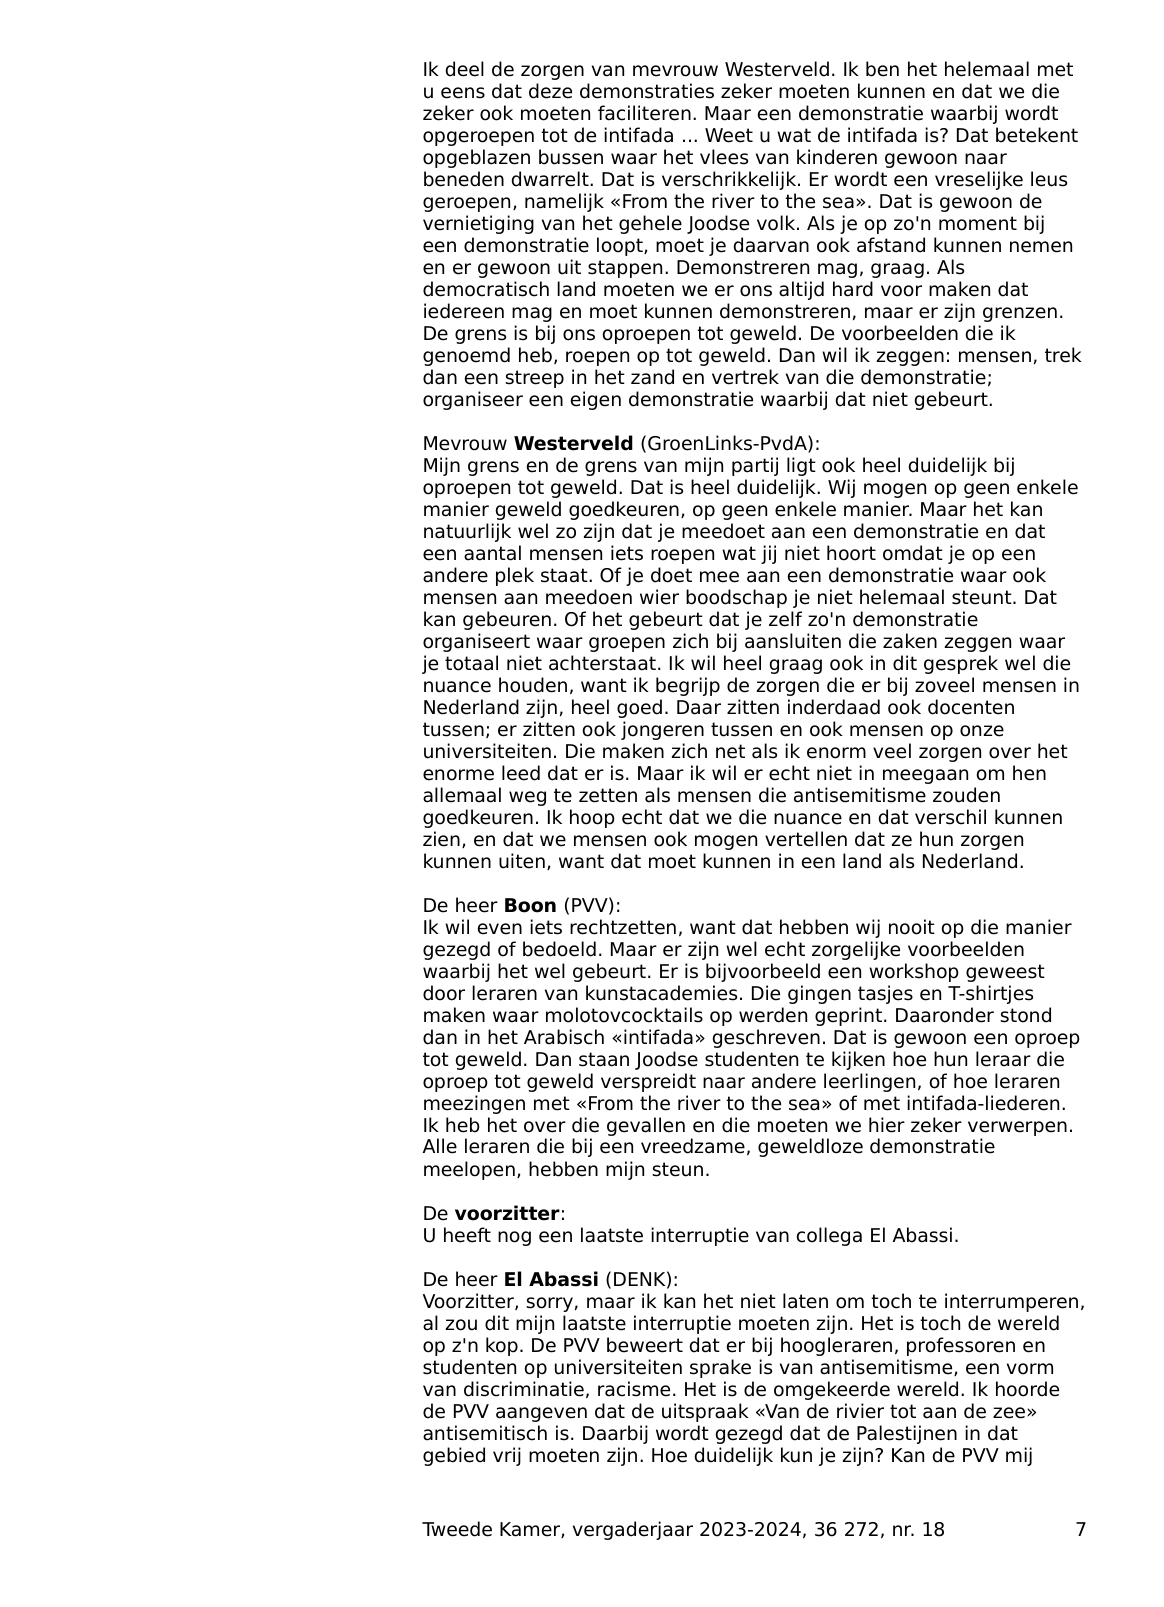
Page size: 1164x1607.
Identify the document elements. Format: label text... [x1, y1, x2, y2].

text Voorzitter, sorry, maar ik kan het niet laten om toch te interrumperen, al zou dit mijn laatste interruptie moeten zijn. Het is toch de wereld op z'n kop. De PVV beweert dat er bij hoogleraren, professoren en studenten op universiteiten sprake is van antisemitisme, een vorm van discriminatie, racisme. Het is de omgekeerde wereld. Ik hoorde de PVV aangeven dat de uitspraak «Van de rivier tot aan de zee» antisemitisch is. Daarbij wordt gezegd dat de Palestijnen in dat gebied vrij moeten zijn. Hoe duidelijk kun je zijn? Kan de PVV mij [422, 1291, 1087, 1467]
text U heeft nog een laatste interruptie van collega El Abassi. [422, 1224, 1087, 1247]
text Mijn grens en de grens van mijn partij ligt ook heel duidelijk bij oproepen tot geweld. Dat is heel duidelijk. Wij mogen op geen enkele manier geweld goedkeuren, op geen enkele manier. Maar het kan natuurlijk wel zo zijn dat je meedoet aan een demonstratie en dat een aantal mensen iets roepen wat jij niet hoort omdat je op een andere plek staat. Of je doet mee aan een demonstratie waar ook mensen aan meedoen wier boodschap je niet helemaal steunt. Dat kan gebeuren. Of het gebeurt dat je zelf zo'n demonstratie organiseert waar groepen zich bij aansluiten die zaken zeggen waar je totaal niet achterstaat. Ik wil heel graag ook in dit gesprek wel die nuance houden, want ik begrijp de zorgen die er bij zoveel mensen in Nederland zijn, heel goed. Daar zitten inderdaad ook docenten tussen; er zitten ook jongeren tussen en ook mensen op onze universiteiten. Die maken zich net als ik enorm veel zorgen over het enorme leed dat er is. Maar ik wil er echt niet in meegaan om hen allemaal weg te zetten als mensen die antisemitisme zouden goedkeuren. Ik hoop echt dat we die nuance en dat verschil kunnen zien, en dat we mensen ook mogen vertellen dat ze hun zorgen kunnen uiten, want dat moet kunnen in een land als Nederland. [422, 455, 1087, 872]
text De voorzitter: [422, 1203, 1087, 1224]
text De heer Boon (PVV): [422, 895, 1087, 917]
text Ik wil even iets rechtzetten, want dat hebben wij nooit op die manier gezegd of bedoeld. Maar er zijn wel echt zorgelijke voorbeelden waarbij het wel gebeurt. Er is bijvoorbeeld een workshop geweest door leraren van kunstacademies. Die gingen tasjes en T-shirtjes maken waar molotovcocktails op werden geprint. Daaronder stond dan in het Arabisch «intifada» geschreven. Dat is gewoon een oproep tot geweld. Dan staan Joodse studenten te kijken hoe hun leraar die oproep tot geweld verspreidt naar andere leerlingen, of hoe leraren meezingen met «From the river to the sea» of met intifada-liederen. Ik heb het over die gevallen en die moeten we hier zeker verwerpen. Alle leraren die bij een vreedzame, geweldloze demonstratie meelopen, hebben mijn steun. [422, 917, 1087, 1180]
text Mevrouw Westerveld (GroenLinks-PvdA): [422, 433, 1087, 455]
text De heer El Abassi (DENK): [422, 1269, 1087, 1291]
text Ik deel de zorgen van mevrouw Westerveld. Ik ben het helemaal met u eens dat deze demonstraties zeker moeten kunnen en dat we die zeker ook moeten faciliteren. Maar een demonstratie waarbij wordt opgeroepen tot de intifada ... Weet u wat de intifada is? Dat betekent opgeblazen bussen waar het vlees van kinderen gewoon naar beneden dwarrelt. Dat is verschrikkelijk. Er wordt een vreselijke leus geroepen, namelijk «From the river to the sea». Dat is gewoon de vernietiging van het gehele Joodse volk. Als je op zo'n moment bij een demonstratie loopt, moet je daarvan ook afstand kunnen nemen en er gewoon uit stappen. Demonstreren mag, graag. Als democratisch land moeten we er ons altijd hard voor maken dat iedereen mag en moet kunnen demonstreren, maar er zijn grenzen. De grens is bij ons oproepen tot geweld. De voorbeelden die ik genoemd heb, roepen op tot geweld. Dan wil ik zeggen: mensen, trek dan een streep in het zand en vertrek van die demonstratie; organiseer een eigen demonstratie waarbij dat niet gebeurt. [422, 59, 1087, 411]
